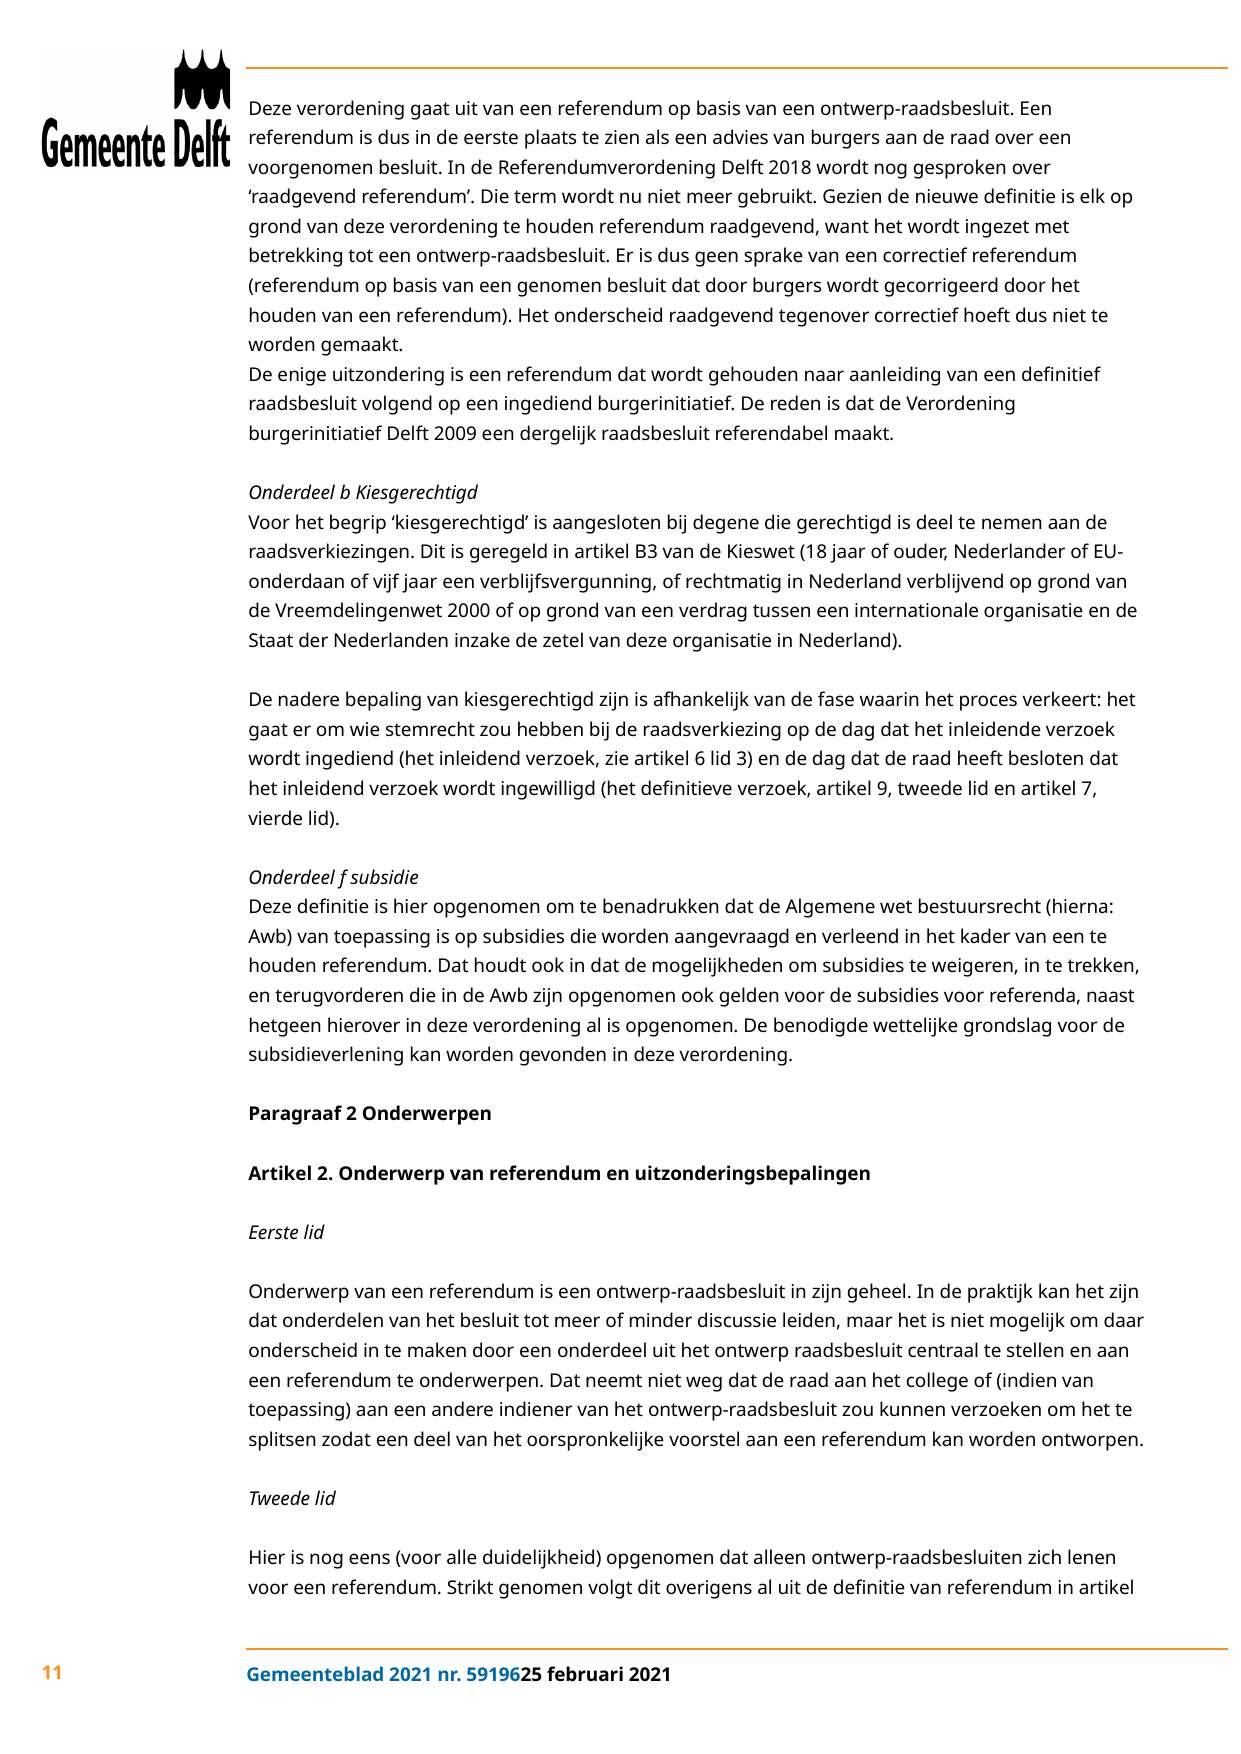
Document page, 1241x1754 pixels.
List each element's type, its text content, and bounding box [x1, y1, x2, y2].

text Paragraaf 2 Onderwerpen [248, 1101, 1152, 1126]
text Onderdeel b Kiesgerechtigd [248, 479, 1152, 505]
text Deze verordening gaat uit van een referendum op basis van een ontwerp-raadsbesluit. Een referendum is dus in de eerste plaats te zien als een advies van burgers aan de raad over een voorgenomen besluit. In de Referendumverordening Delft 2018 wordt nog gesproken over ‘raadgevend referendum’. Die term wordt nu niet meer gebruikt. Gezien de nieuwe definitie is elk op grond van deze verordening te houden referendum raadgevend, want het wordt ingezet met betrekking tot een ontwerp-raadsbesluit. Er is dus geen sprake van een correctief referendum (referendum op basis van een genomen besluit dat door burgers wordt gecorrigeerd door het houden van een referendum). Het onderscheid raadgevend tegenover correctief hoeft dus niet te worden gemaakt. [248, 95, 1152, 357]
picture [41, 47, 231, 172]
text Artikel 2. Onderwerp van referendum en uitzonderingsbepalingen [248, 1160, 1152, 1186]
text Deze definitie is hier opgenomen om te benadrukken dat de Algemene wet bestuursrecht (hierna: Awb) van toepassing is op subsidies die worden aangevraagd en verleend in het kader van een te houden referendum. Dat houdt ook in dat de mogelijkheden om subsidies te weigeren, in te trekken, en terugvorderen die in de Awb zijn opgenomen ook gelden voor de subsidies voor referenda, naast hetgeen hierover in deze verordening al is opgenomen. De benodigde wettelijke grondslag voor de subsidieverlening kan worden gevonden in deze verordening. [248, 893, 1152, 1067]
text Hier is nog eens (voor alle duidelijkheid) opgenomen dat alleen ontwerp-raadsbesluiten zich lenen voor een referendum. Strikt genomen volgt dit overigens al uit de definitie van referendum in artikel [248, 1544, 1152, 1600]
text Eerste lid [248, 1219, 1152, 1245]
text Onderwerp van een referendum is een ontwerp-raadsbesluit in zijn geheel. In de praktijk kan het zijn dat onderdelen van het besluit tot meer of minder discussie leiden, maar het is niet mogelijk om daar onderscheid in te maken door een onderdeel uit het ontwerp raadsbesluit centraal te stellen en aan een referendum te onderwerpen. Dat neemt niet weg dat de raad aan het college of (indien van toepassing) aan een andere indiener van het ontwerp-raadsbesluit zou kunnen verzoeken om het te splitsen zodat een deel van het oorspronkelijke voorstel aan een referendum kan worden ontworpen. [248, 1278, 1152, 1452]
text Voor het begrip ‘kiesgerechtigd’ is aangesloten bij degene die gerechtigd is deel te nemen aan de raadsverkiezingen. Dit is geregeld in artikel B3 van de Kieswet (18 jaar of ouder, Nederlander of EU-onderdaan of vijf jaar een verblijfsvergunning, of rechtmatig in Nederland verblijvend op grond van de Vreemdelingenwet 2000 of op grond van een verdrag tussen een internationale organisatie en de Staat der Nederlanden inzake de zetel van deze organisatie in Nederland). [248, 509, 1152, 653]
text Tweede lid [248, 1485, 1152, 1511]
text De enige uitzondering is een referendum dat wordt gehouden naar aanleiding van een definitief raadsbesluit volgend op een ingediend burgerinitiatief. De reden is dat de Verordening burgerinitiatief Delft 2009 een dergelijk raadsbesluit referendabel maakt. [248, 361, 1152, 446]
text Onderdeel f subsidie [248, 864, 1152, 890]
text De nadere bepaling van kiesgerechtigd zijn is afhankelijk van de fase waarin het proces verkeert: het gaat er om wie stemrecht zou hebben bij de raadsverkiezing op de dag dat het inleidende verzoek wordt ingediend (het inleidend verzoek, zie artikel 6 lid 3) en de dag dat de raad heeft besloten dat het inleidend verzoek wordt ingewilligd (het definitieve verzoek, artikel 9, tweede lid en artikel 7, vierde lid). [248, 686, 1152, 831]
